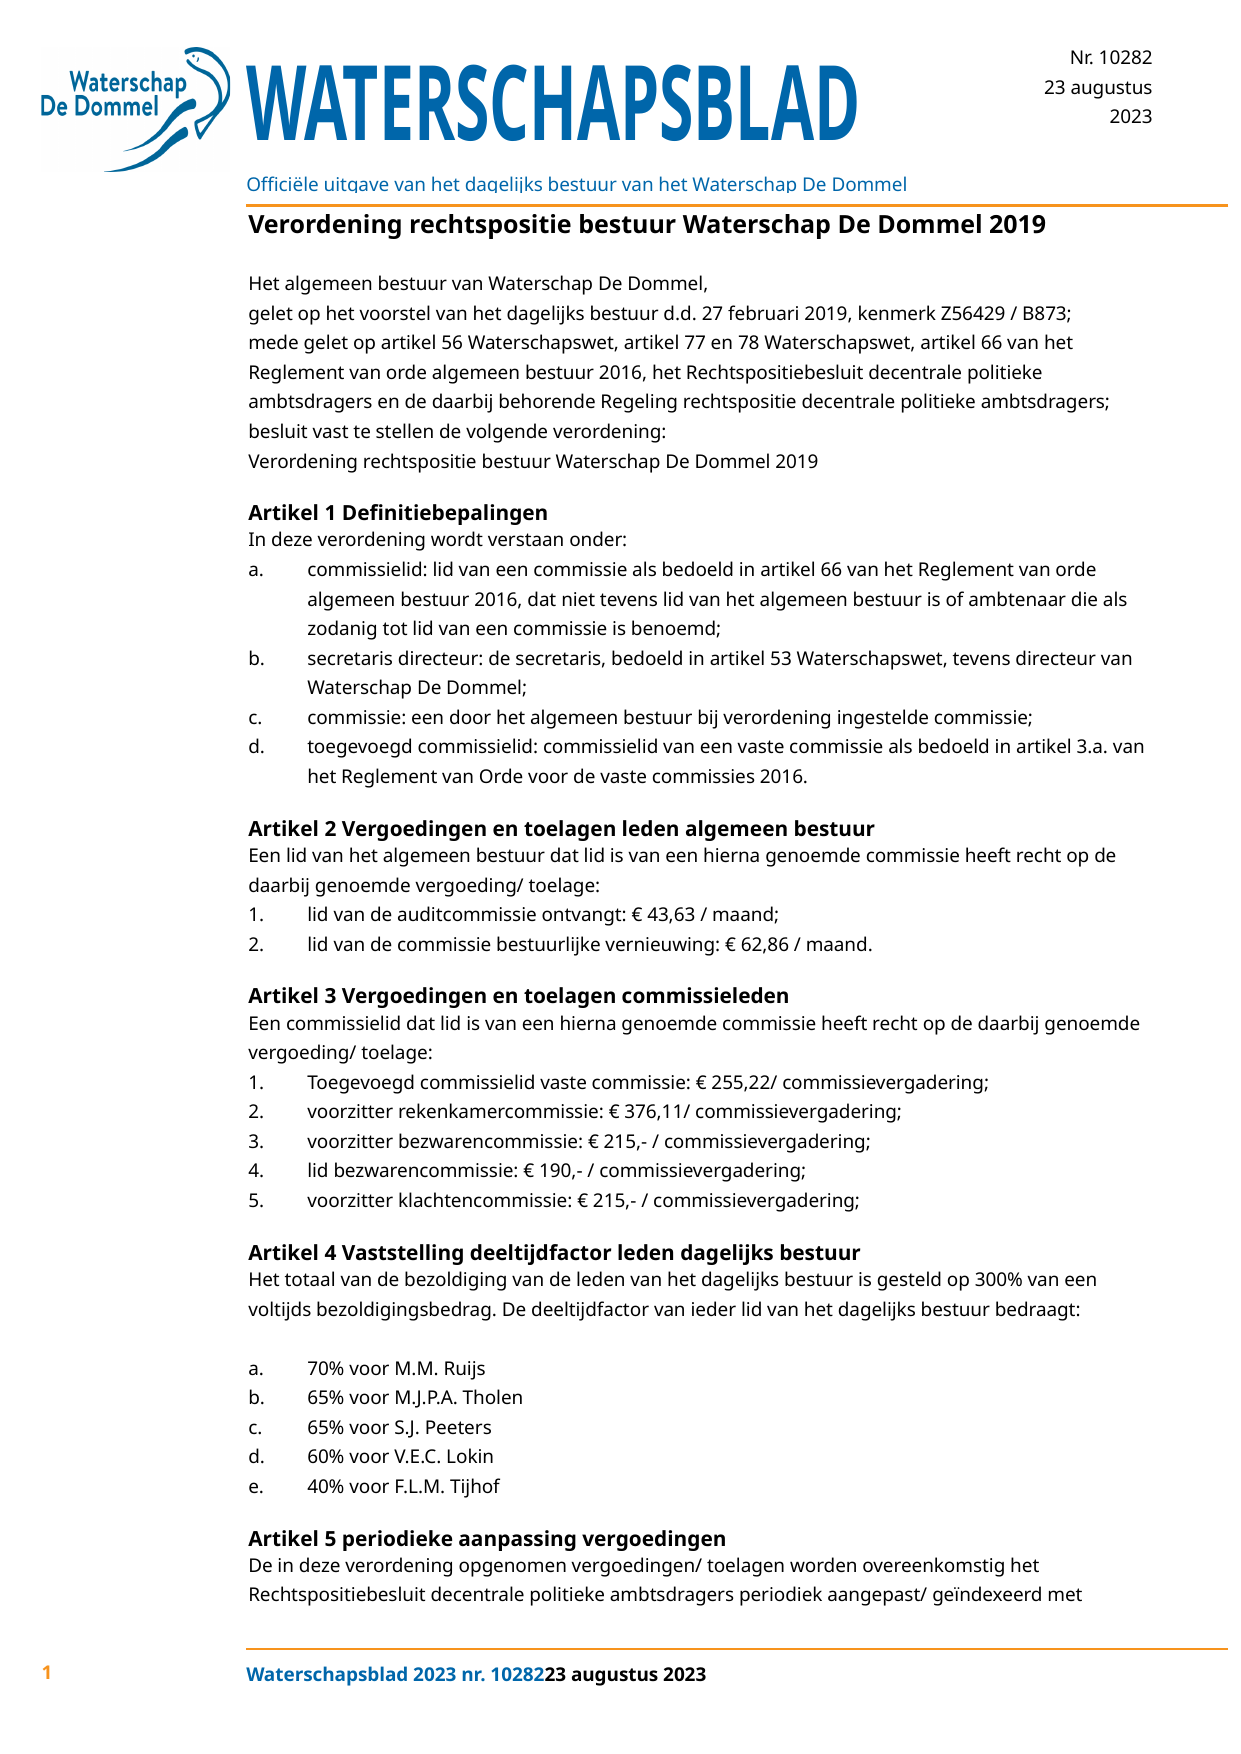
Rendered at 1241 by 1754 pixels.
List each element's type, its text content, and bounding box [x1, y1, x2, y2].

text In deze verordening wordt verstaan onder: [248, 527, 1152, 552]
list toegevoegd commissielid: commissielid van een vaste commissie als bedoeld in artikel 3.a. van het Reglement van Orde voor de vaste commissies 2016. [248, 734, 1152, 789]
list voorzitter rekenkamercommissie: € 376,11/ commissievergadering; [248, 1098, 1152, 1124]
picture [204, 47, 231, 76]
list lid van de commissie bestuurlijke vernieuwing: € 62,86 / maand. [248, 931, 1152, 957]
text besluit vast te stellen de volgende verordening: [248, 418, 1152, 444]
list 40% voor F.L.M. Tijhof [248, 1473, 1152, 1499]
picture [41, 47, 231, 172]
list commissielid: lid van een commissie als bedoeld in artikel 66 van het Reglement van orde algemeen bestuur 2016, dat niet tevens lid van het algemeen bestuur is of ambtenaar die als zodanig tot lid van een commissie is benoemd; [248, 556, 1152, 641]
list 70% voor M.M. Ruijs [248, 1355, 1152, 1381]
list voorzitter bezwarencommissie: € 215,- / commissievergadering; [248, 1128, 1152, 1154]
list 65% voor S.J. Peeters [248, 1414, 1152, 1440]
text Artikel 2 Vergoedingen en toelagen leden algemeen bestuur [248, 814, 1152, 842]
list secretaris directeur: de secretaris, bedoeld in artikel 53 Waterschapswet, tevens directeur van Waterschap De Dommel; [248, 645, 1152, 700]
list commissie: een door het algemeen bestuur bij verordening ingestelde commissie; [248, 704, 1152, 730]
text Een commissielid dat lid is van een hierna genoemde commissie heeft recht op de daarbij genoemde vergoeding/ toelage: [248, 1010, 1152, 1065]
list 65% voor M.J.P.A. Tholen [248, 1384, 1152, 1410]
text Verordening rechtspositie bestuur Waterschap De Dommel 2019 [248, 448, 1152, 473]
list lid bezwarencommissie: € 190,- / commissievergadering; [248, 1158, 1152, 1183]
text Artikel 4 Vaststelling deeltijdfactor leden dagelijks bestuur [248, 1238, 1152, 1266]
list Toegevoegd commissielid vaste commissie: € 255,22/ commissievergadering; [248, 1069, 1152, 1095]
text mede gelet op artikel 56 Waterschapswet, artikel 77 en 78 Waterschapswet, artikel 66 van het Reglement van orde algemeen bestuur 2016, het Rechtspositiebesluit decentrale politieke ambtsdragers en de daarbij behorende Regeling rechtspositie decentrale politieke ambtsdragers; [248, 329, 1152, 414]
list 60% voor V.E.C. Lokin [248, 1444, 1152, 1469]
list lid van de auditcommissie ontvangt: € 43,63 / maand; [248, 901, 1152, 927]
text Het totaal van de bezoldiging van de leden van het dagelijks bestuur is gesteld op 300% van een voltijds bezoldigingsbedrag. De deeltijdfactor van ieder lid van het dagelijks bestuur bedraagt: [248, 1266, 1152, 1321]
picture [198, 118, 210, 131]
picture [45, 99, 51, 111]
text Artikel 1 Definitiebepalingen [248, 498, 1152, 527]
text Het algemeen bestuur van Waterschap De Dommel, [248, 270, 1152, 296]
list voorzitter klachtencommissie: € 215,- / commissievergadering; [248, 1187, 1152, 1213]
text Een lid van het algemeen bestuur dat lid is van een hierna genoemde commissie heeft recht op de daarbij genoemde vergoeding/ toelage: [248, 842, 1152, 897]
text Artikel 3 Vergoedingen en toelagen commissieleden [248, 981, 1152, 1010]
text Artikel 5 periodieke aanpassing vergoedingen [248, 1524, 1152, 1552]
text gelet op het voorstel van het dagelijks bestuur d.d. 27 februari 2019, kenmerk Z56429 / B873; [248, 300, 1152, 326]
text Verordening rechtspositie bestuur Waterschap De Dommel 2019 [248, 207, 1152, 241]
text De in deze verordening opgenomen vergoedingen/ toelagen worden overeenkomstig het Rechtspositiebesluit decentrale politieke ambtsdragers periodiek aangepast/ geïndexeerd met [248, 1552, 1152, 1607]
